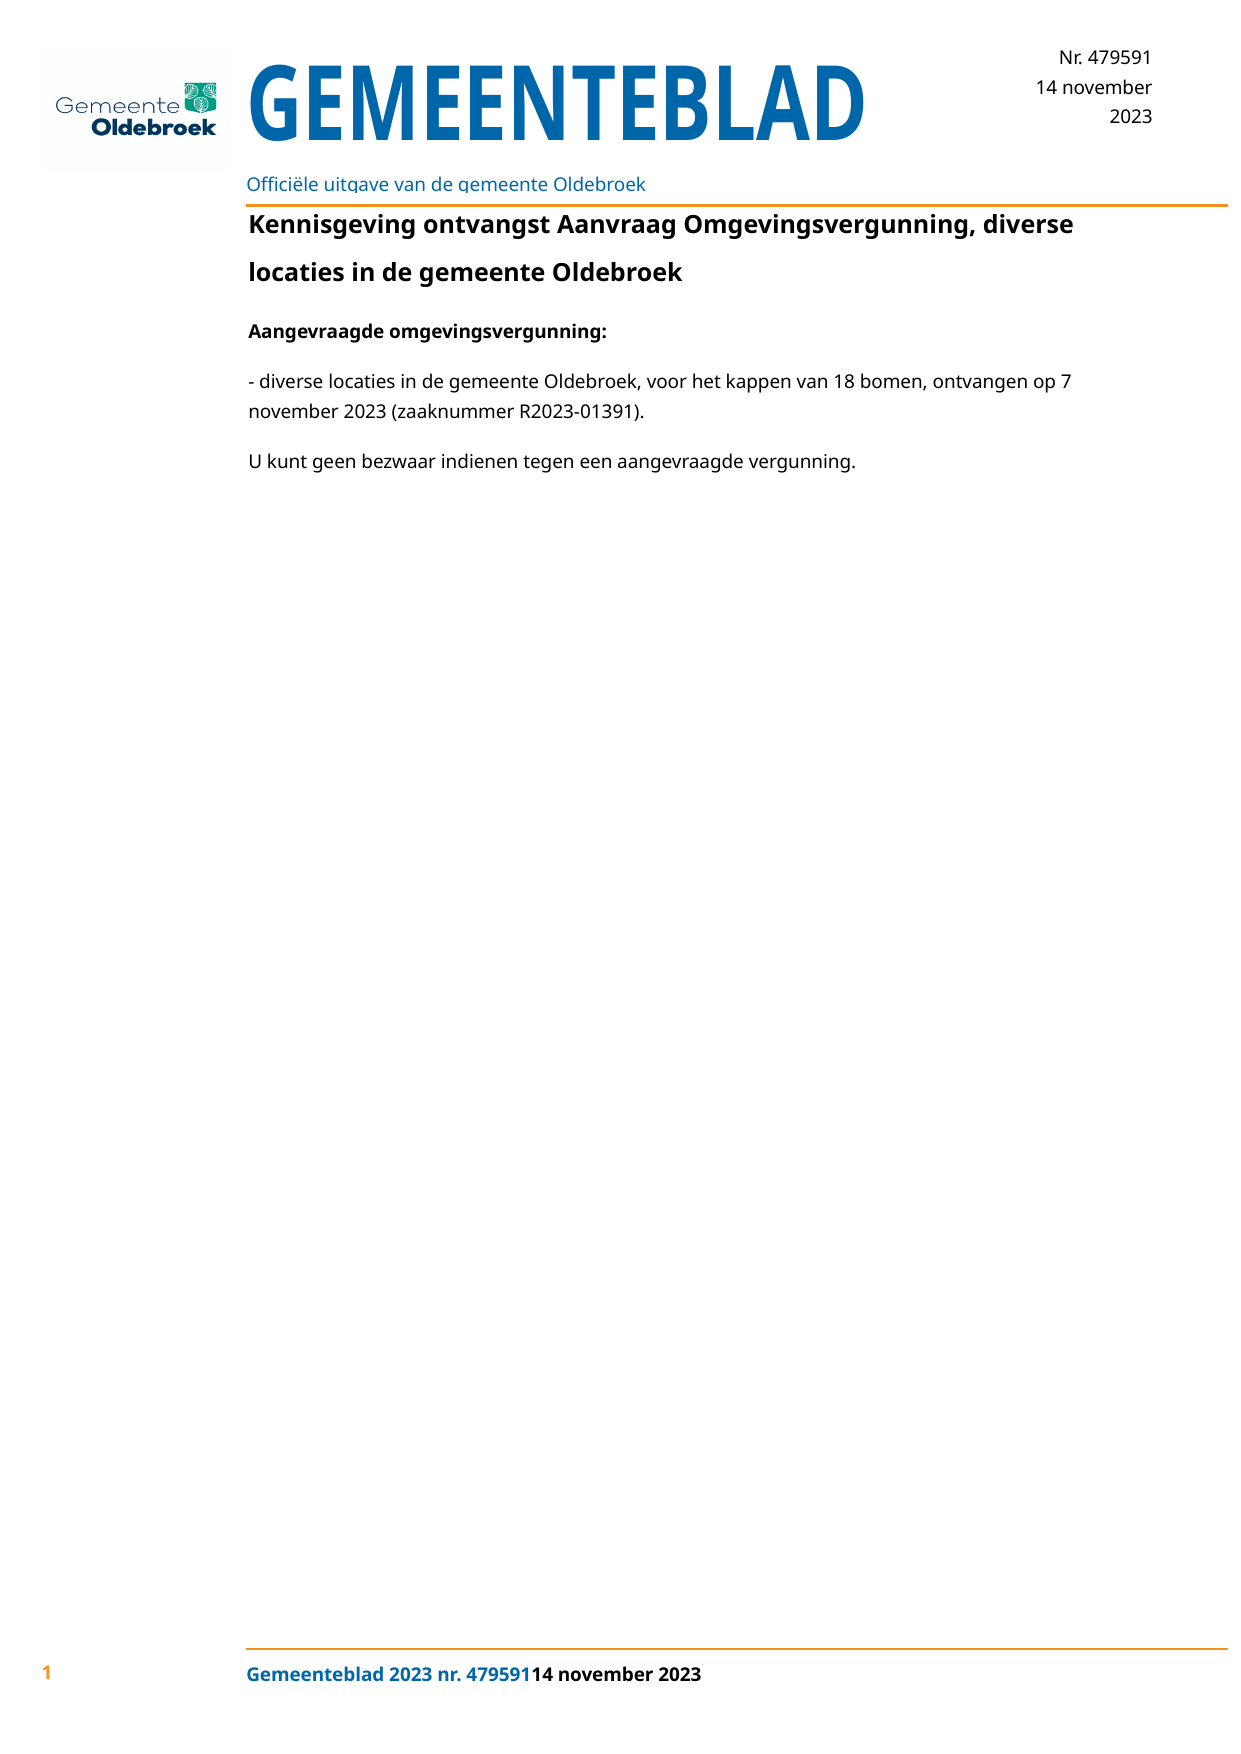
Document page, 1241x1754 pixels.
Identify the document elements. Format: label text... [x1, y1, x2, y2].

text Kennisgeving ontvangst Aanvraag Omgevingsvergunning, diverse locaties in de gemeente Oldebroek [248, 207, 1152, 288]
text - diverse locaties in de gemeente Oldebroek, voor het kappen van 18 bomen, ontvangen op 7 november 2023 (zaaknummer R2023-01391). [248, 368, 1152, 424]
text U kunt geen bezwaar indienen tegen een aangevraagde vergunning. [248, 448, 1152, 474]
picture [41, 47, 231, 172]
text Aangevraagde omgevingsvergunning: [248, 318, 1152, 344]
